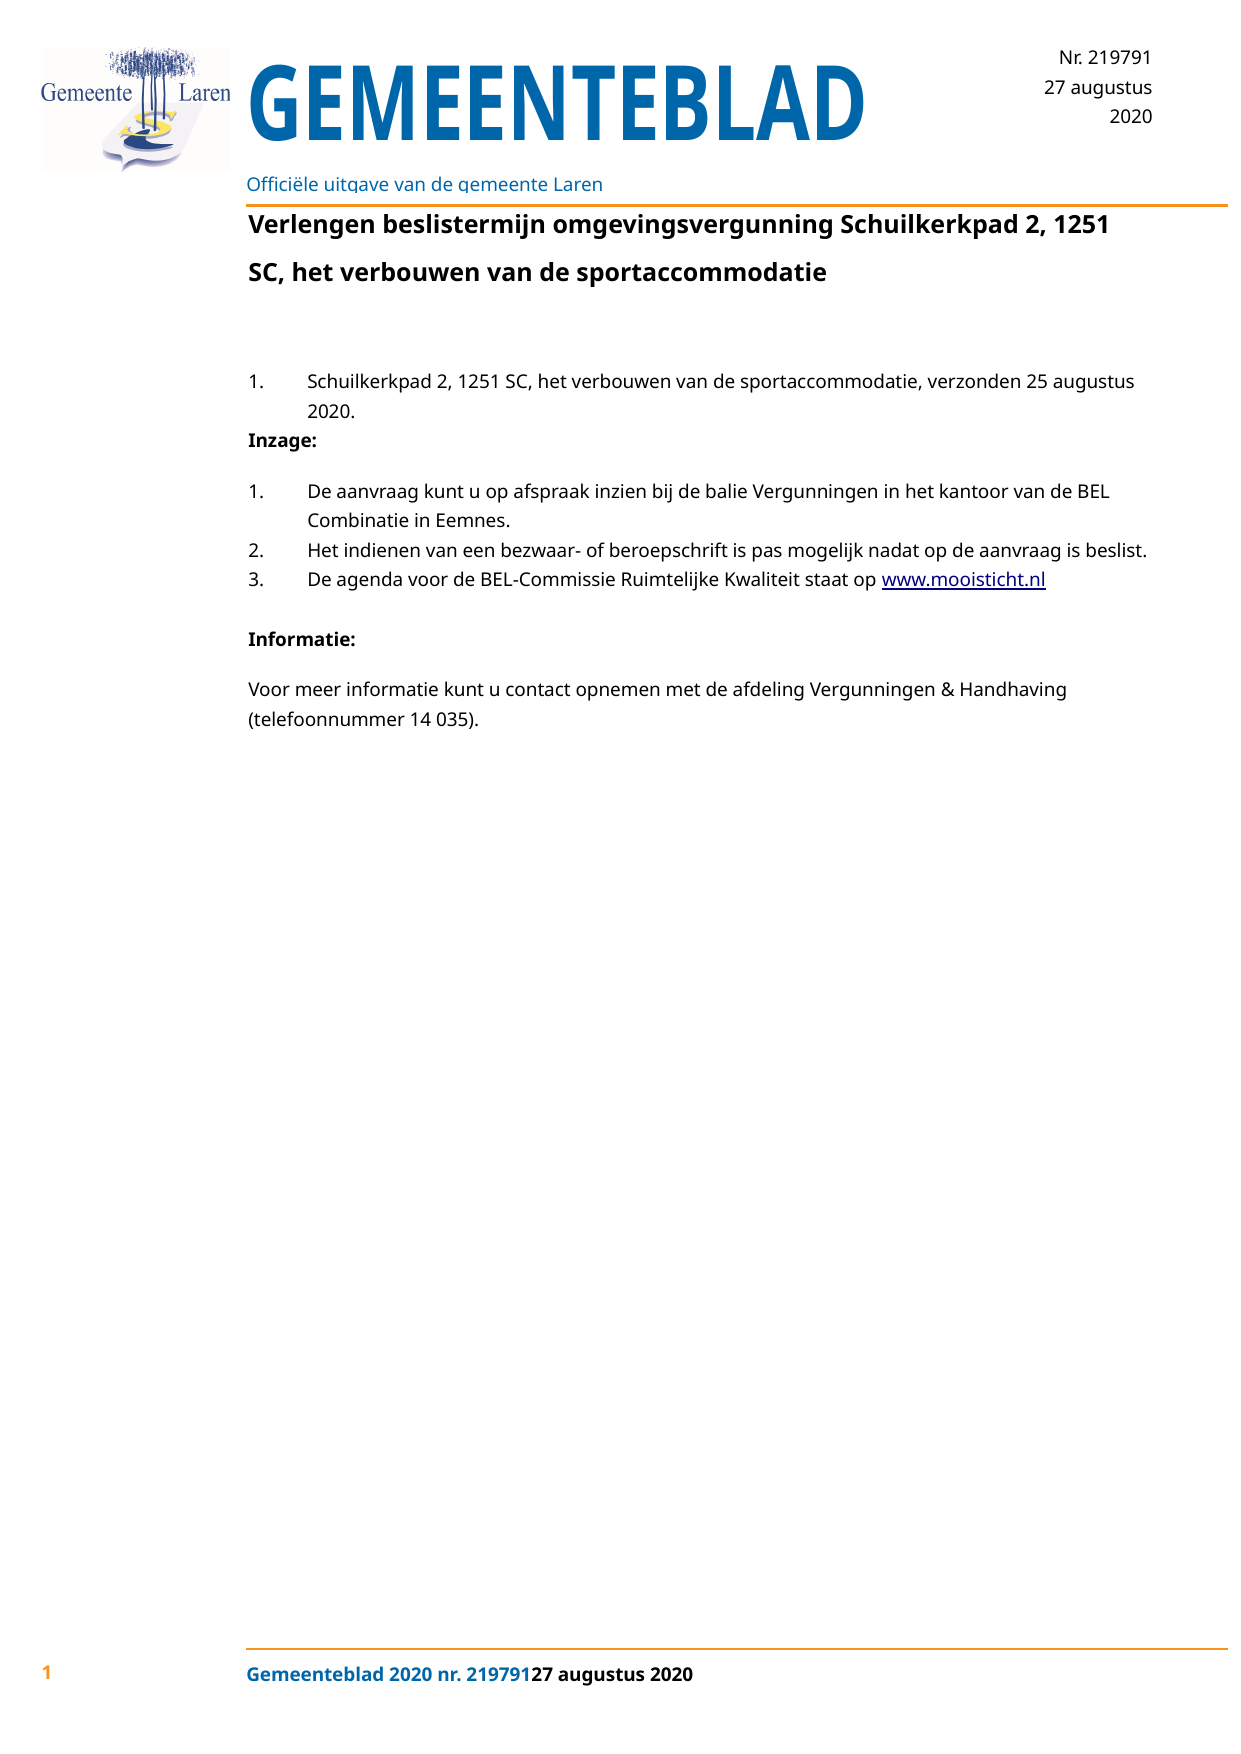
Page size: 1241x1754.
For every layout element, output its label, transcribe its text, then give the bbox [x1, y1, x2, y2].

list De aanvraag kunt u op afspraak inzien bij de balie Vergunningen in het kantoor van de BEL Combinatie in Eemnes. [248, 478, 1152, 533]
text Informatie: [248, 626, 1152, 652]
text Verlengen beslistermijn omgevingsvergunning Schuilkerkpad 2, 1251 SC, het verbouwen van de sportaccommodatie [248, 207, 1152, 288]
list De agenda voor de BEL-Commissie Ruimtelijke Kwaliteit staat op www.mooisticht.nl [248, 567, 1152, 592]
text Inzage: [248, 427, 1152, 453]
list Schuilkerkpad 2, 1251 SC, het verbouwen van de sportaccommodatie, verzonden 25 augustus 2020. [248, 368, 1152, 424]
list Het indienen van een bezwaar- of beroepschrift is pas mogelijk nadat op de aanvraag is beslist. [248, 537, 1152, 563]
picture [41, 47, 231, 172]
text Voor meer informatie kunt u contact opnemen met de afdeling Vergunningen & Handhaving (telefoonnummer 14 035). [248, 676, 1152, 732]
